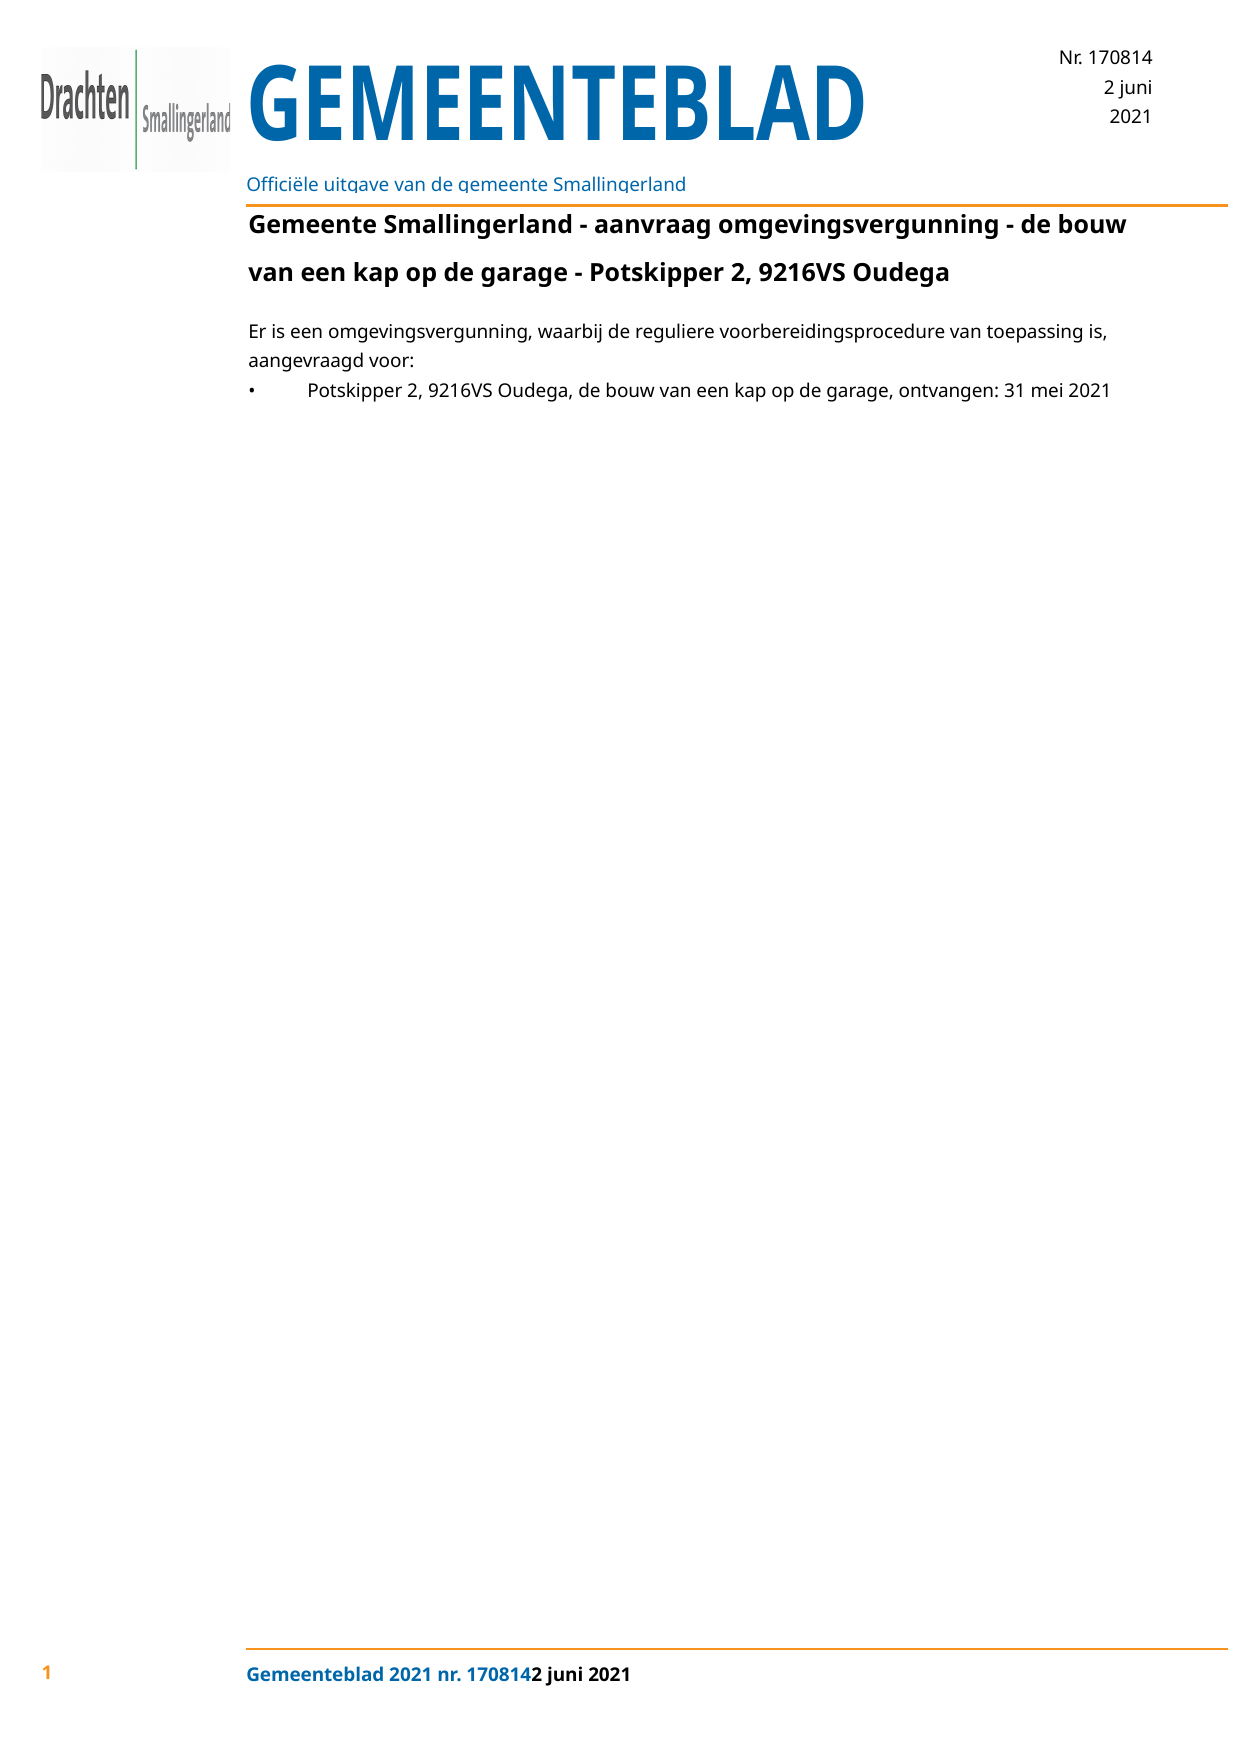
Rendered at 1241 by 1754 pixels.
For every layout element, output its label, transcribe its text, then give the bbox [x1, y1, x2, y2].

text Gemeente Smallingerland - aanvraag omgevingsvergunning - de bouw van een kap op de garage - Potskipper 2, 9216VS Oudega [248, 207, 1152, 288]
text Er is een omgevingsvergunning, waarbij de reguliere voorbereidingsprocedure van toepassing is, aangevraagd voor: [248, 318, 1152, 373]
list Potskipper 2, 9216VS Oudega, de bouw van een kap op de garage, ontvangen: 31 mei 2021 [248, 377, 1152, 403]
picture [41, 47, 231, 172]
